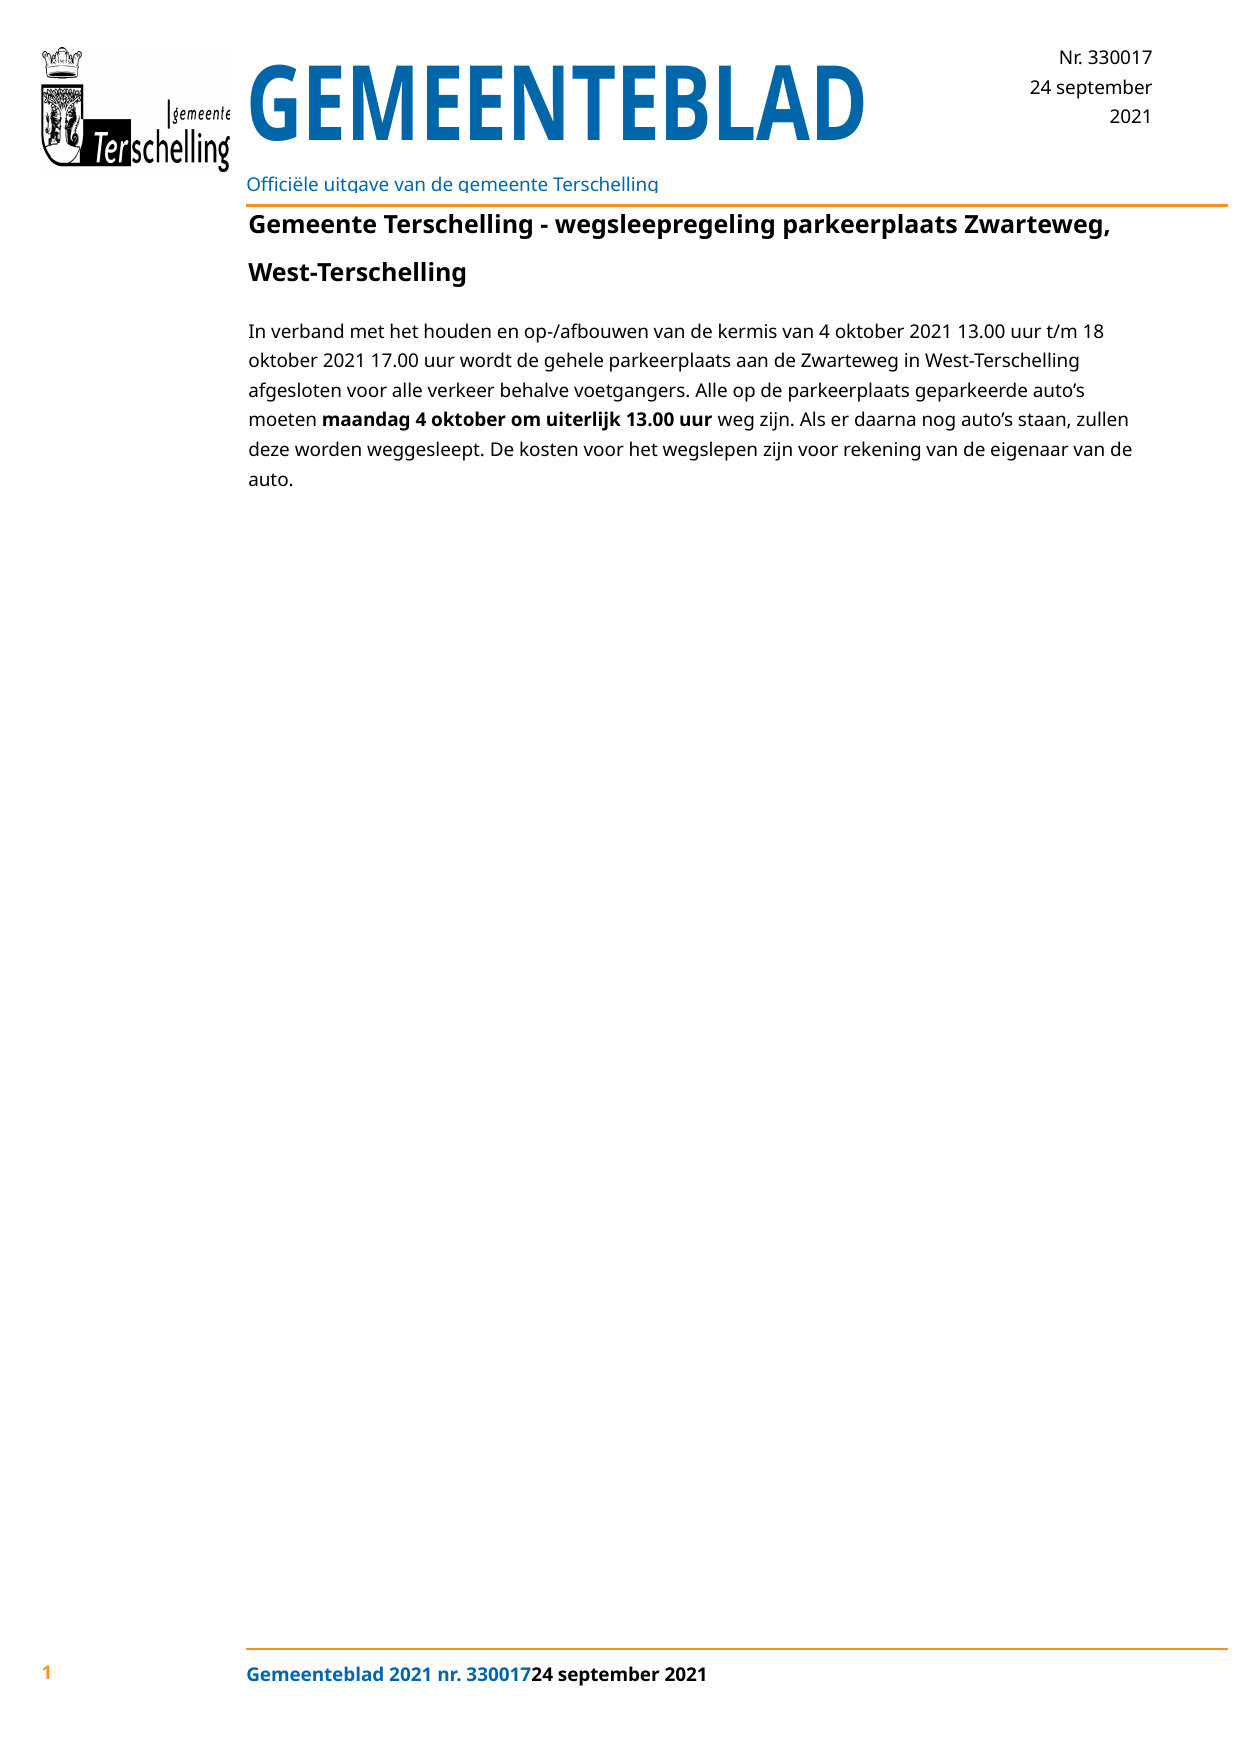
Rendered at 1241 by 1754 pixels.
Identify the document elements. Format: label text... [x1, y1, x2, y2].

text In verband met het houden en op-/afbouwen van de kermis van 4 oktober 2021 13.00 uur t/m 18 oktober 2021 17.00 uur wordt de gehele parkeerplaats aan de Zwarteweg in West-Terschelling afgesloten voor alle verkeer behalve voetgangers. Alle op de parkeerplaats geparkeerde auto’s moeten maandag 4 oktober om uiterlijk 13.00 uur weg zijn. Als er daarna nog auto’s staan, zullen deze worden weggesleept. De kosten voor het wegslepen zijn voor rekening van de eigenaar van de auto. [248, 318, 1152, 492]
picture [41, 47, 231, 172]
text Gemeente Terschelling - wegsleepregeling parkeerplaats Zwarteweg, West-Terschelling [248, 207, 1152, 288]
